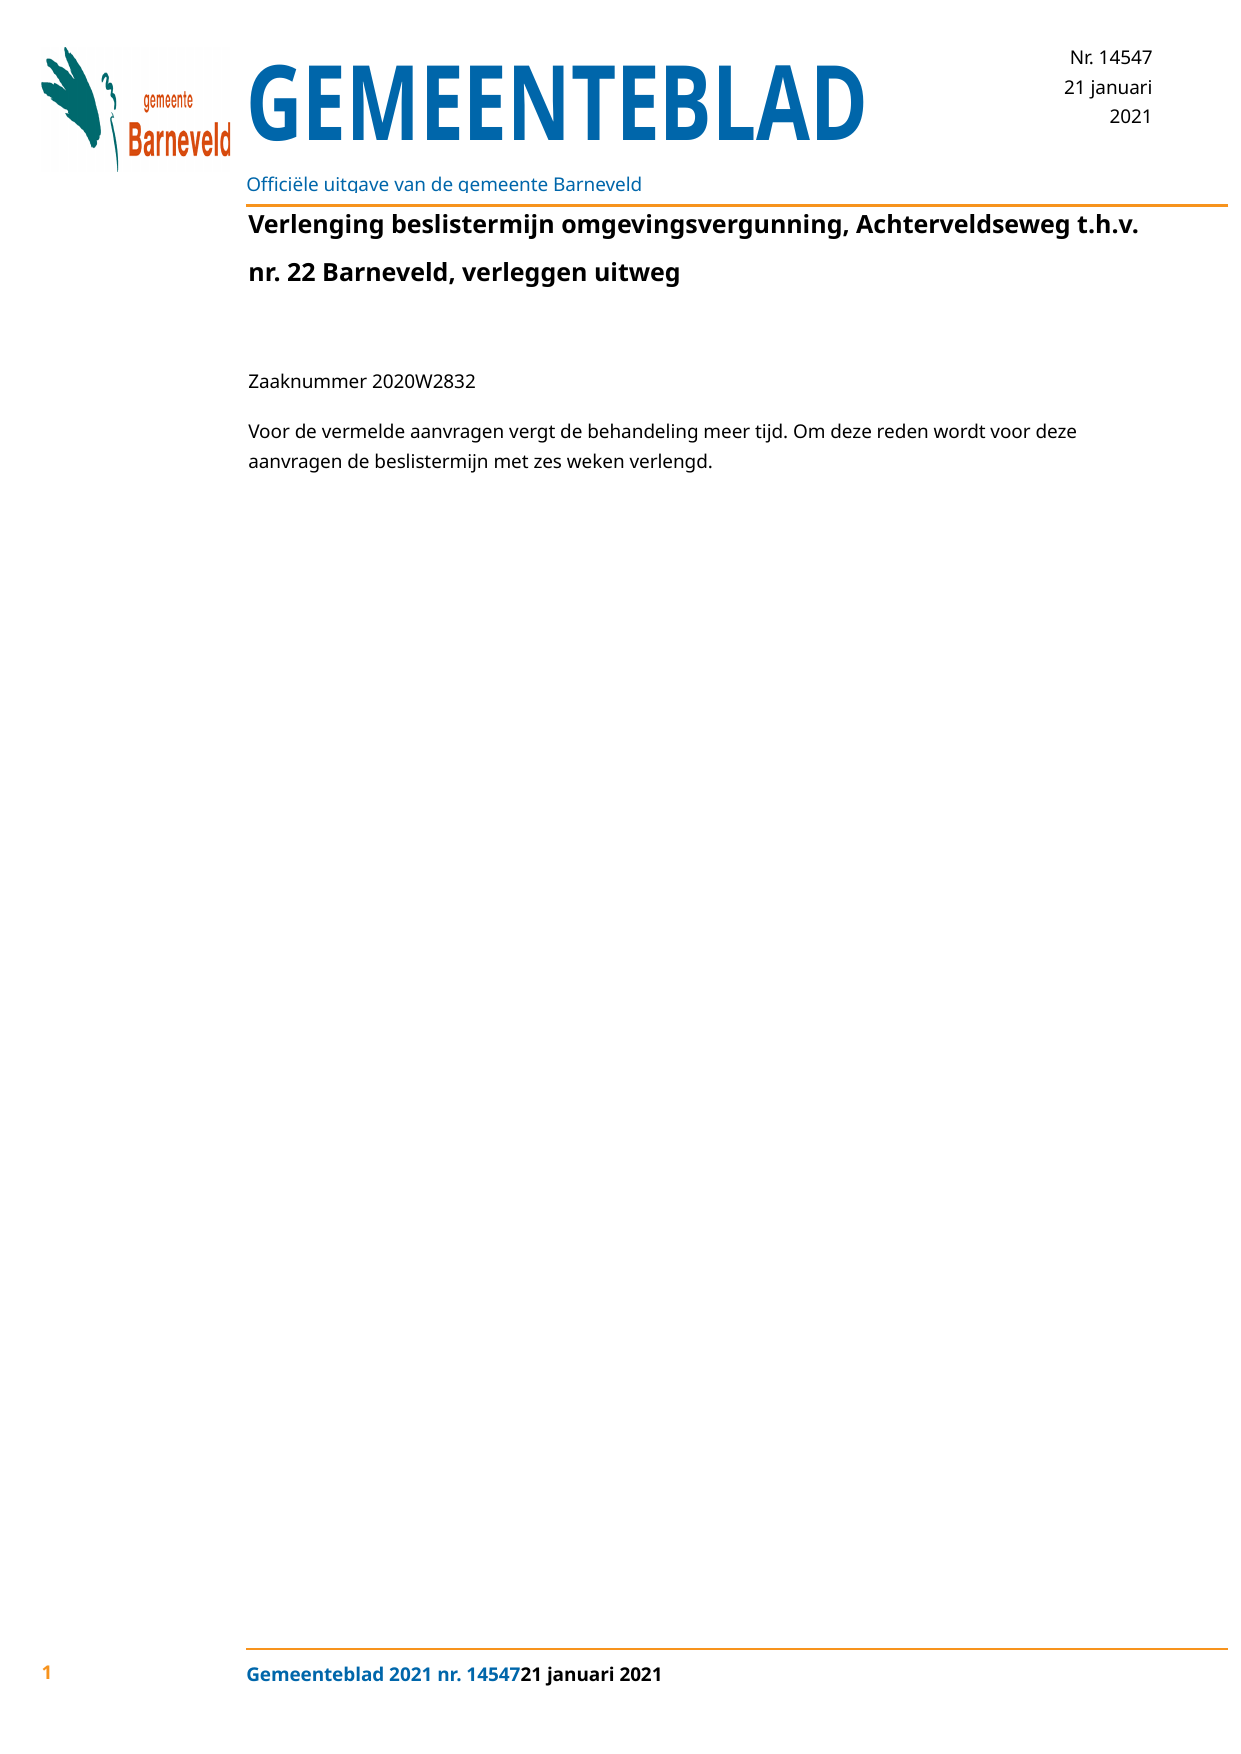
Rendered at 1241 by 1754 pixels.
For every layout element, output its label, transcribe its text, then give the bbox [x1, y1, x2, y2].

text Voor de vermelde aanvragen vergt de behandeling meer tijd. Om deze reden wordt voor deze aanvragen de beslistermijn met zes weken verlengd. [248, 419, 1152, 474]
text Verlenging beslistermijn omgevingsvergunning, Achterveldseweg t.h.v. nr. 22 Barneveld, verleggen uitweg [248, 207, 1152, 288]
text Zaaknummer 2020W2832 [248, 368, 1152, 394]
picture [41, 47, 231, 172]
